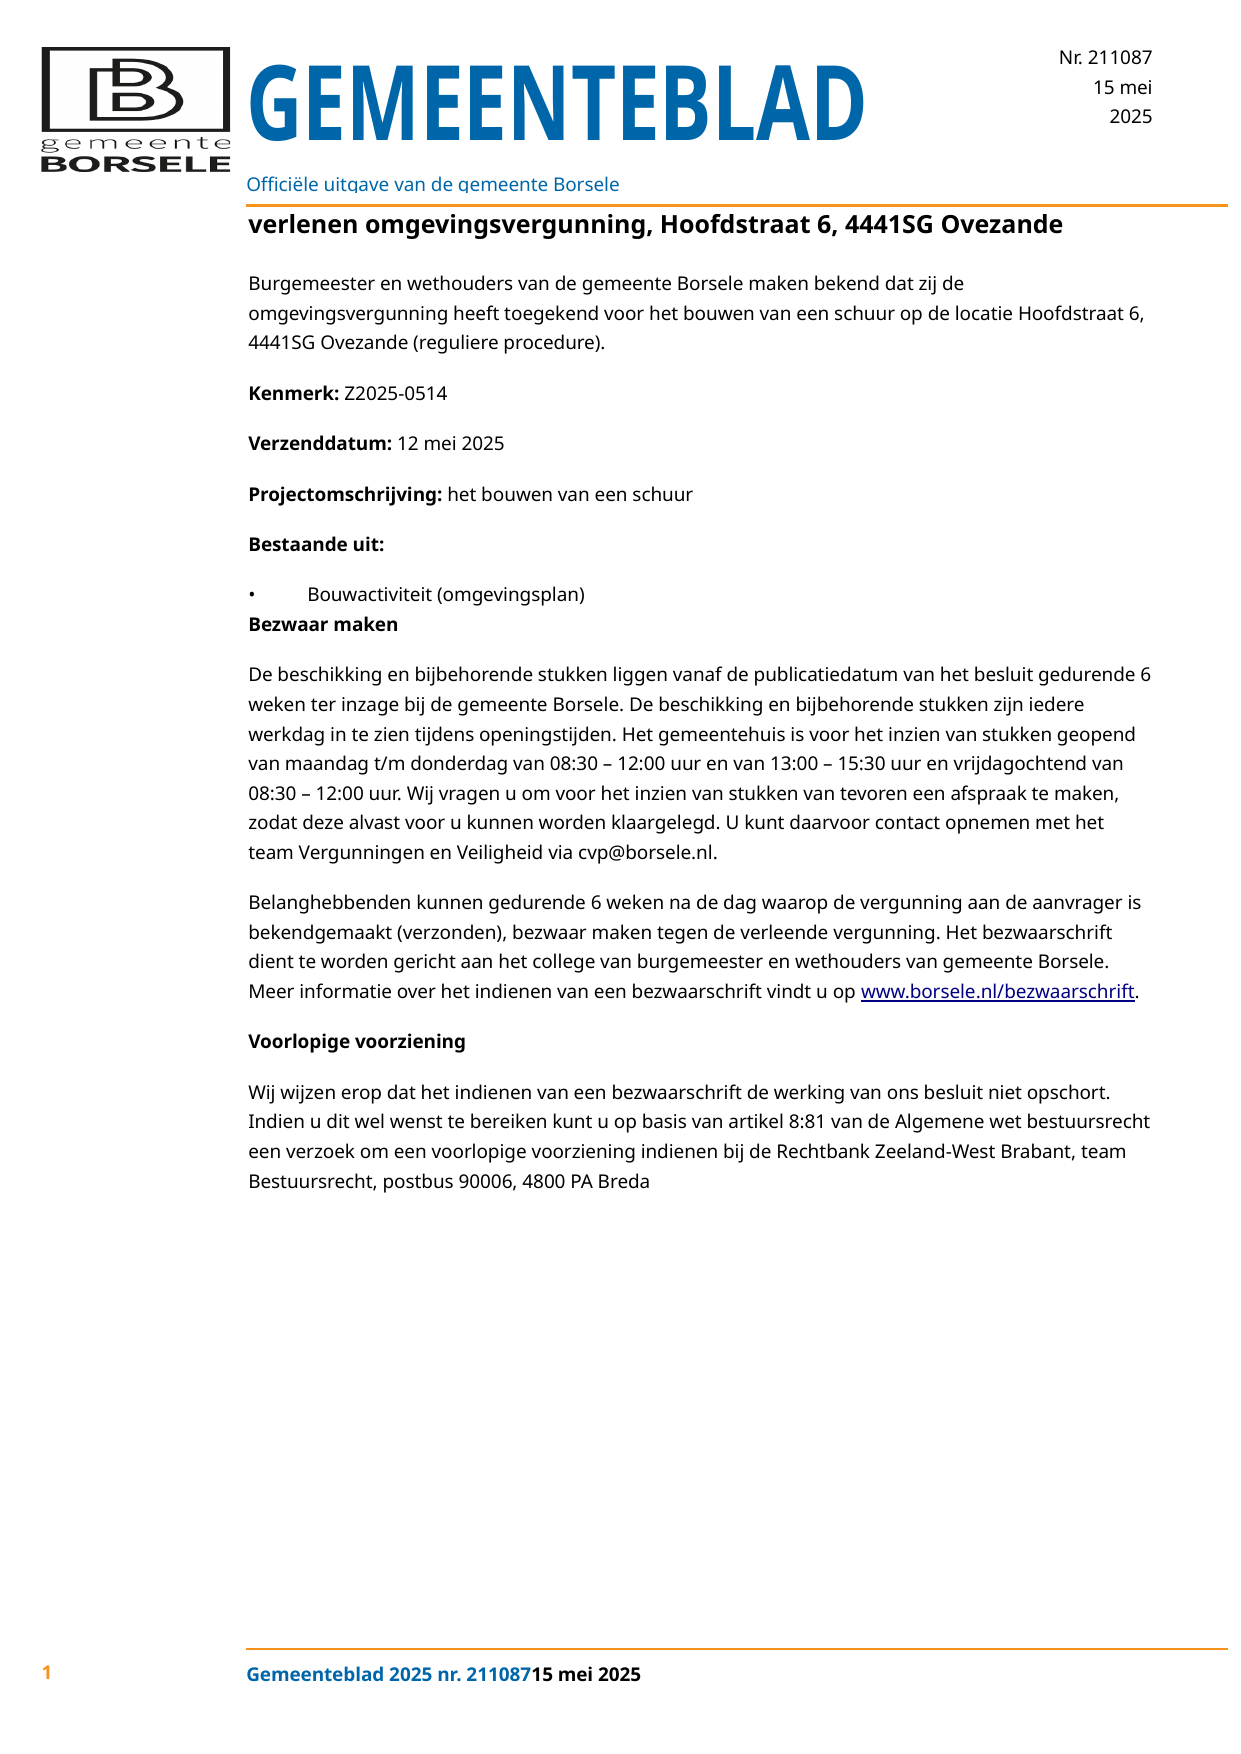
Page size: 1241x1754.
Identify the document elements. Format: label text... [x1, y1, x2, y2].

list Bouwactiviteit (omgevingsplan) [248, 582, 1152, 607]
text Burgemeester en wethouders van de gemeente Borsele maken bekend dat zij de omgevingsvergunning heeft toegekend voor het bouwen van een schuur op de locatie Hoofdstraat 6, 4441SG Ovezande (reguliere procedure). [248, 270, 1152, 355]
text Projectomschrijving: het bouwen van een schuur [248, 481, 1152, 506]
text Wij wijzen erop dat het indienen van een bezwaarschrift de werking van ons besluit niet opschort. Indien u dit wel wenst te bereiken kunt u op basis van artikel 8:81 van de Algemene wet bestuursrecht een verzoek om een voorlopige voorziening indienen bij de Rechtbank Zeeland-West Brabant, team Bestuursrecht, postbus 90006, 4800 PA Breda [248, 1079, 1152, 1193]
text Bezwaar maken [248, 611, 1152, 637]
text De beschikking en bijbehorende stukken liggen vanaf de publicatiedatum van het besluit gedurende 6 weken ter inzage bij de gemeente Borsele. De beschikking en bijbehorende stukken zijn iedere werkdag in te zien tijdens openingstijden. Het gemeentehuis is voor het inzien van stukken geopend van maandag t/m donderdag van 08:30 – 12:00 uur en van 13:00 – 15:30 uur en vrijdagochtend van 08:30 – 12:00 uur. Wij vragen u om voor het inzien van stukken van tevoren een afspraak te maken, zodat deze alvast voor u kunnen worden klaargelegd. U kunt daarvoor contact opnemen met het team Vergunningen en Veiligheid via cvp@borsele.nl. [248, 662, 1152, 865]
text Belanghebbenden kunnen gedurende 6 weken na de dag waarop de vergunning aan de aanvrager is bekendgemaakt (verzonden), bezwaar maken tegen de verleende vergunning. Het bezwaarschrift dient te worden gericht aan het college van burgemeester en wethouders van gemeente Borsele. Meer informatie over het indienen van een bezwaarschrift vindt u op www.borsele.nl/bezwaarschrift. [248, 889, 1152, 1004]
text Bestaande uit: [248, 531, 1152, 557]
text Verzenddatum: 12 mei 2025 [248, 430, 1152, 456]
picture [41, 47, 231, 172]
text Voorlopige voorziening [248, 1029, 1152, 1054]
text verlenen omgevingsvergunning, Hoofdstraat 6, 4441SG Ovezande [248, 207, 1152, 241]
text Kenmerk: Z2025-0514 [248, 380, 1152, 406]
